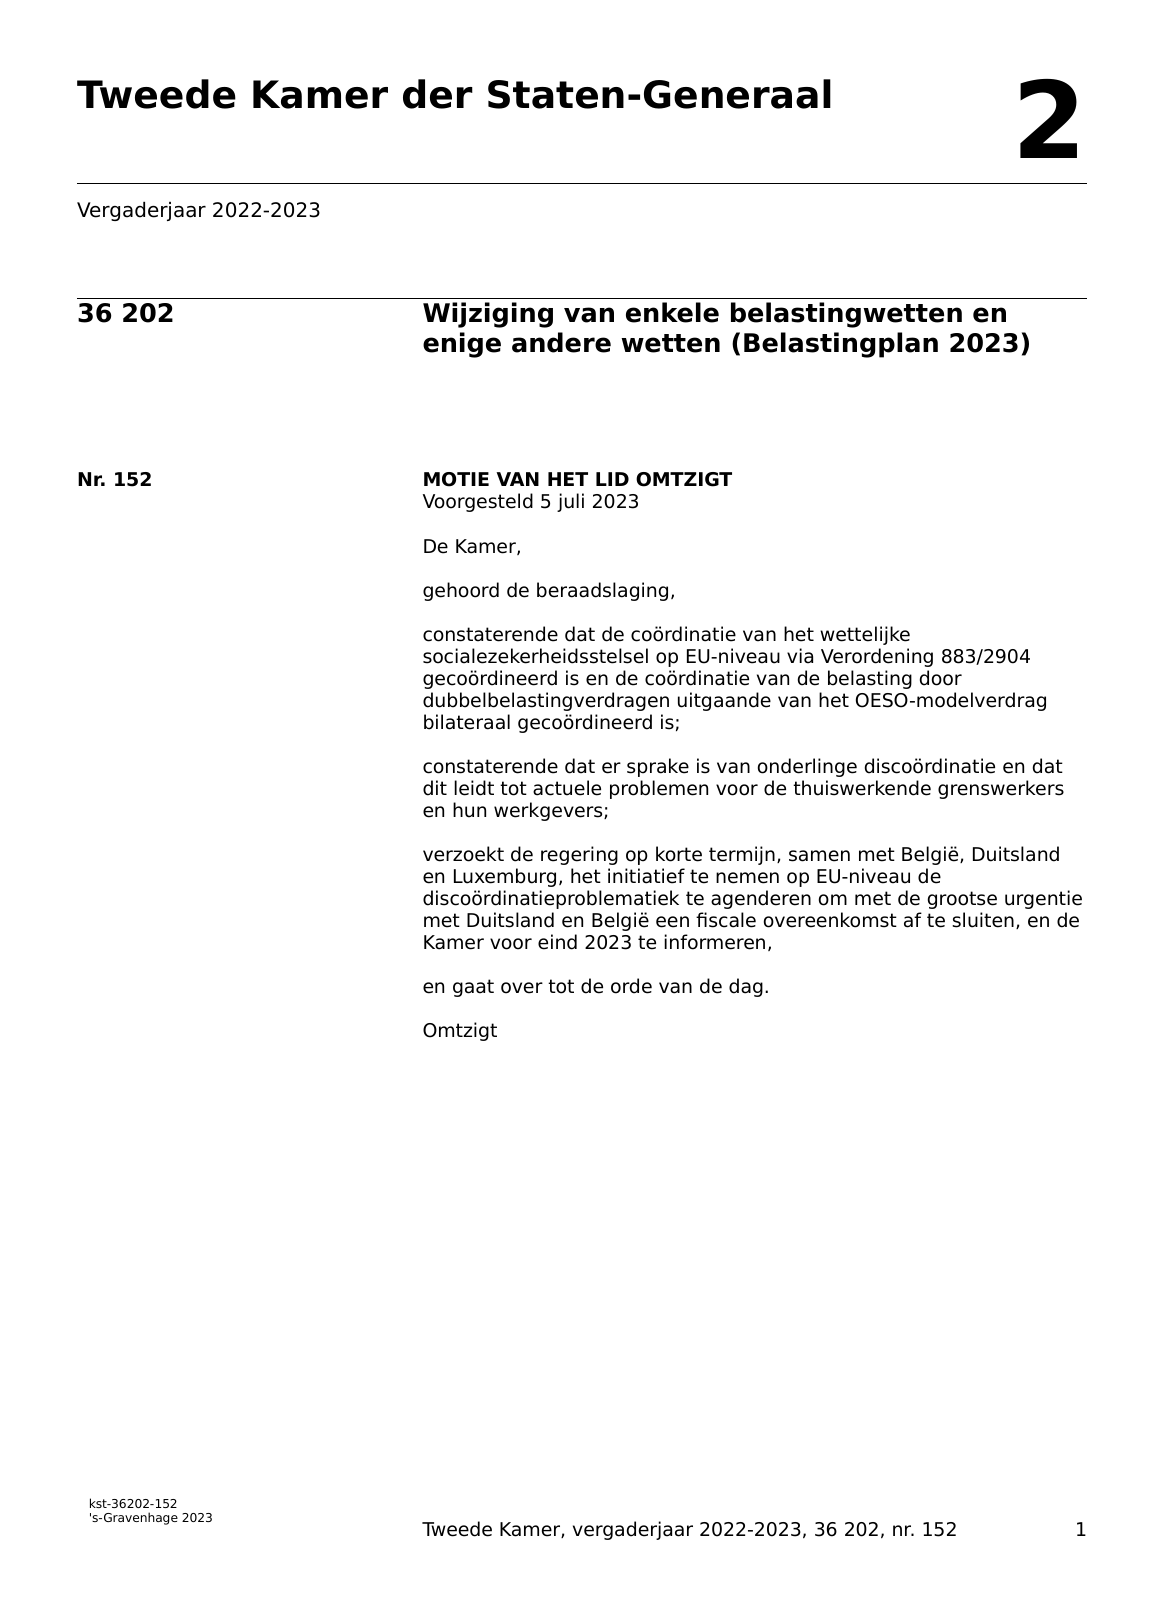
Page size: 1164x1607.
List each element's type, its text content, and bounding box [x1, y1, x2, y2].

text constaterende dat de coördinatie van het wettelijke socialezekerheidsstelsel op EU-niveau via Verordening 883/2904 gecoördineerd is en de coördinatie van de belasting door dubbelbelastingverdragen uitgaande van het OESO-modelverdrag bilateraal gecoördineerd is; [422, 624, 1087, 734]
table_cell Vergaderjaar 2022-2023 [77, 184, 1087, 298]
table_header 2 [886, 59, 1087, 183]
text gehoord de beraadslaging, [422, 580, 1087, 602]
subtitle Nr. 152 MOTIE VAN HET LID OMTZIGT [77, 469, 1087, 491]
text De Kamer, [422, 536, 1087, 557]
text 's-Gravenhage 2023 [88, 1511, 323, 1525]
text verzoekt de regering op korte termijn, samen met België, Duitsland en Luxemburg, het initiatief te nemen op EU-niveau de discoördinatieproblematiek te agenderen om met de grootse urgentie met Duitsland en België een fiscale overeenkomst af te sluiten, en de Kamer voor eind 2023 te informeren, [422, 844, 1087, 954]
text en gaat over tot de orde van de dag. [422, 976, 1087, 998]
table_header Tweede Kamer der Staten-Generaal [77, 59, 886, 183]
text Voorgesteld 5 juli 2023 [422, 491, 1087, 513]
subtitle 36 202 Wijziging van enkele belastingwetten en enige andere wetten (Belastingplan 2023) [77, 299, 1087, 358]
text Omtzigt [422, 1020, 1087, 1042]
text constaterende dat er sprake is van onderlinge discoördinatie en dat dit leidt tot actuele problemen voor de thuiswerkende grenswerkers en hun werkgevers; [422, 756, 1087, 822]
text kst-36202-152 [88, 1497, 323, 1511]
